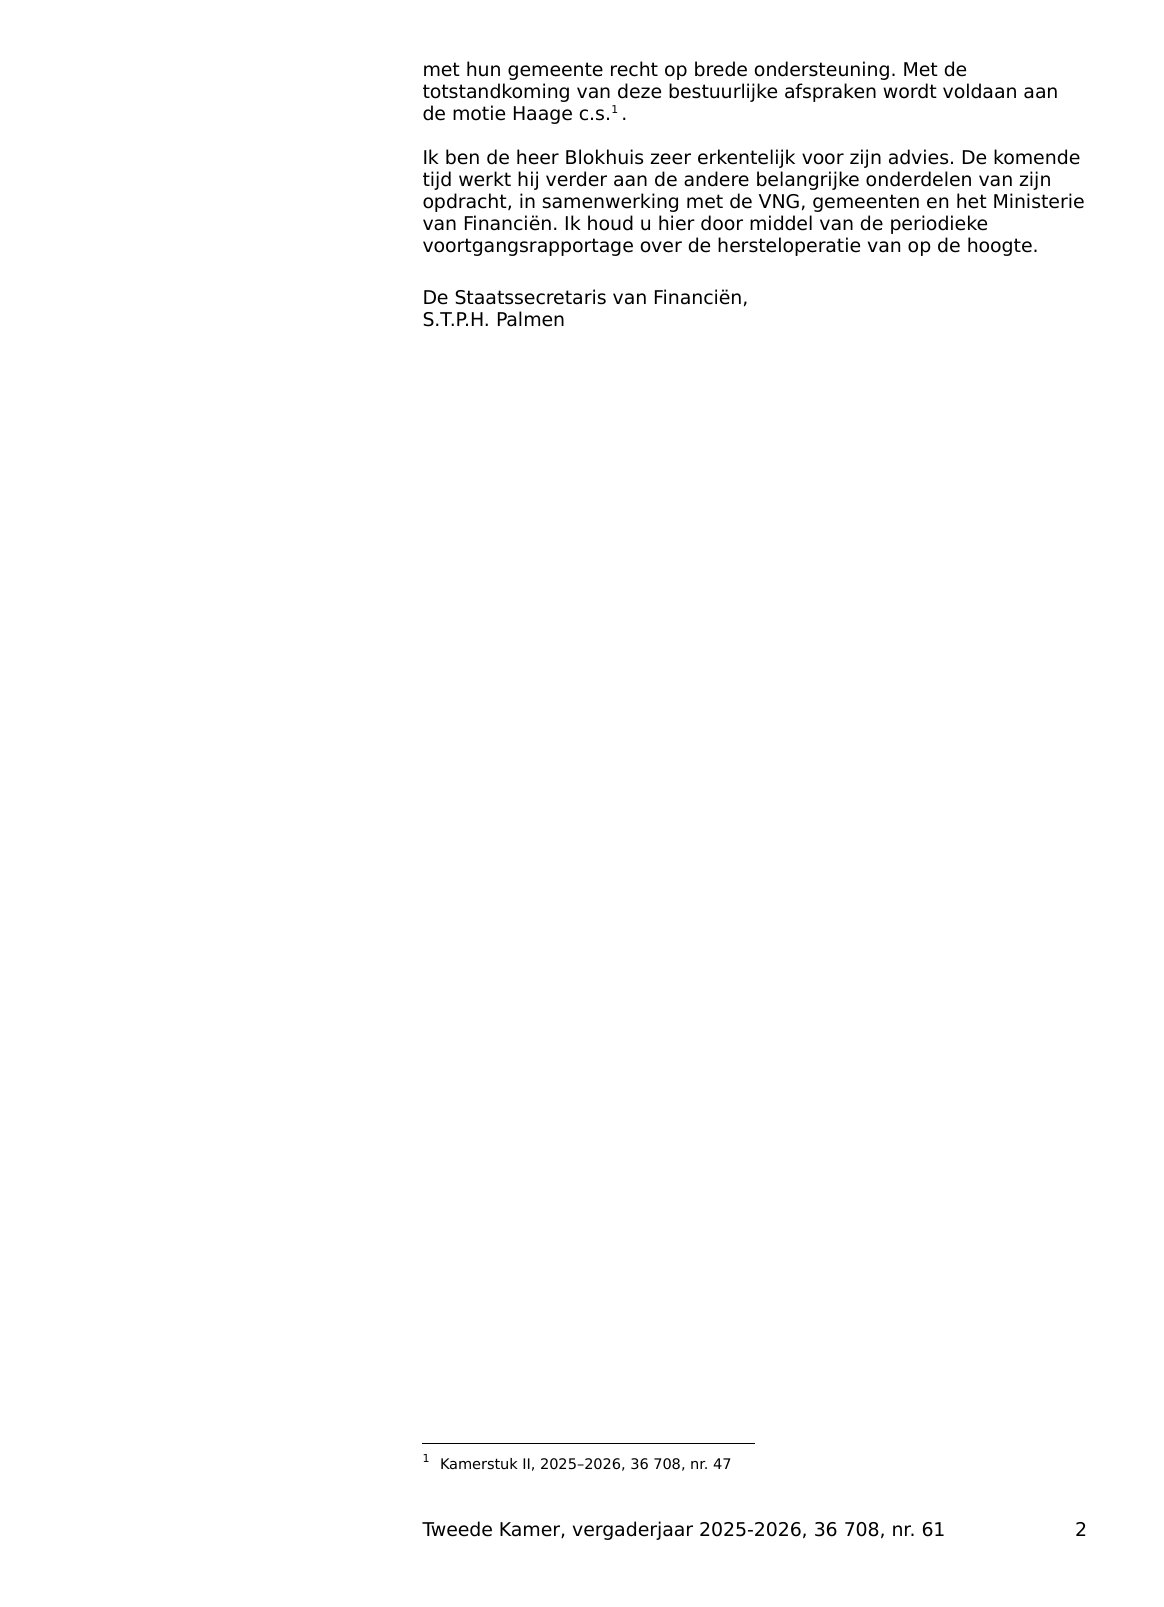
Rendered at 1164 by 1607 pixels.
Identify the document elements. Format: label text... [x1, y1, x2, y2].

text Ik ben de heer Blokhuis zeer erkentelijk voor zijn advies. De komende tijd werkt hij verder aan de andere belangrijke onderdelen van zijn opdracht, in samenwerking met de VNG, gemeenten en het Ministerie van Financiën. Ik houd u hier door middel van de periodieke voortgangsrapportage over de hersteloperatie van op de hoogte. [422, 147, 1087, 257]
text met hun gemeente recht op brede ondersteuning. Met de totstandkoming van deze bestuurlijke afspraken wordt voldaan aan de motie Haage c.s.. [422, 59, 1087, 125]
text Kamerstuk II, 2025–2026, 36 708, nr. 47 [422, 1452, 1087, 1474]
text De Staatssecretaris van Financiën, S.T.P.H. Palmen [422, 287, 1087, 331]
